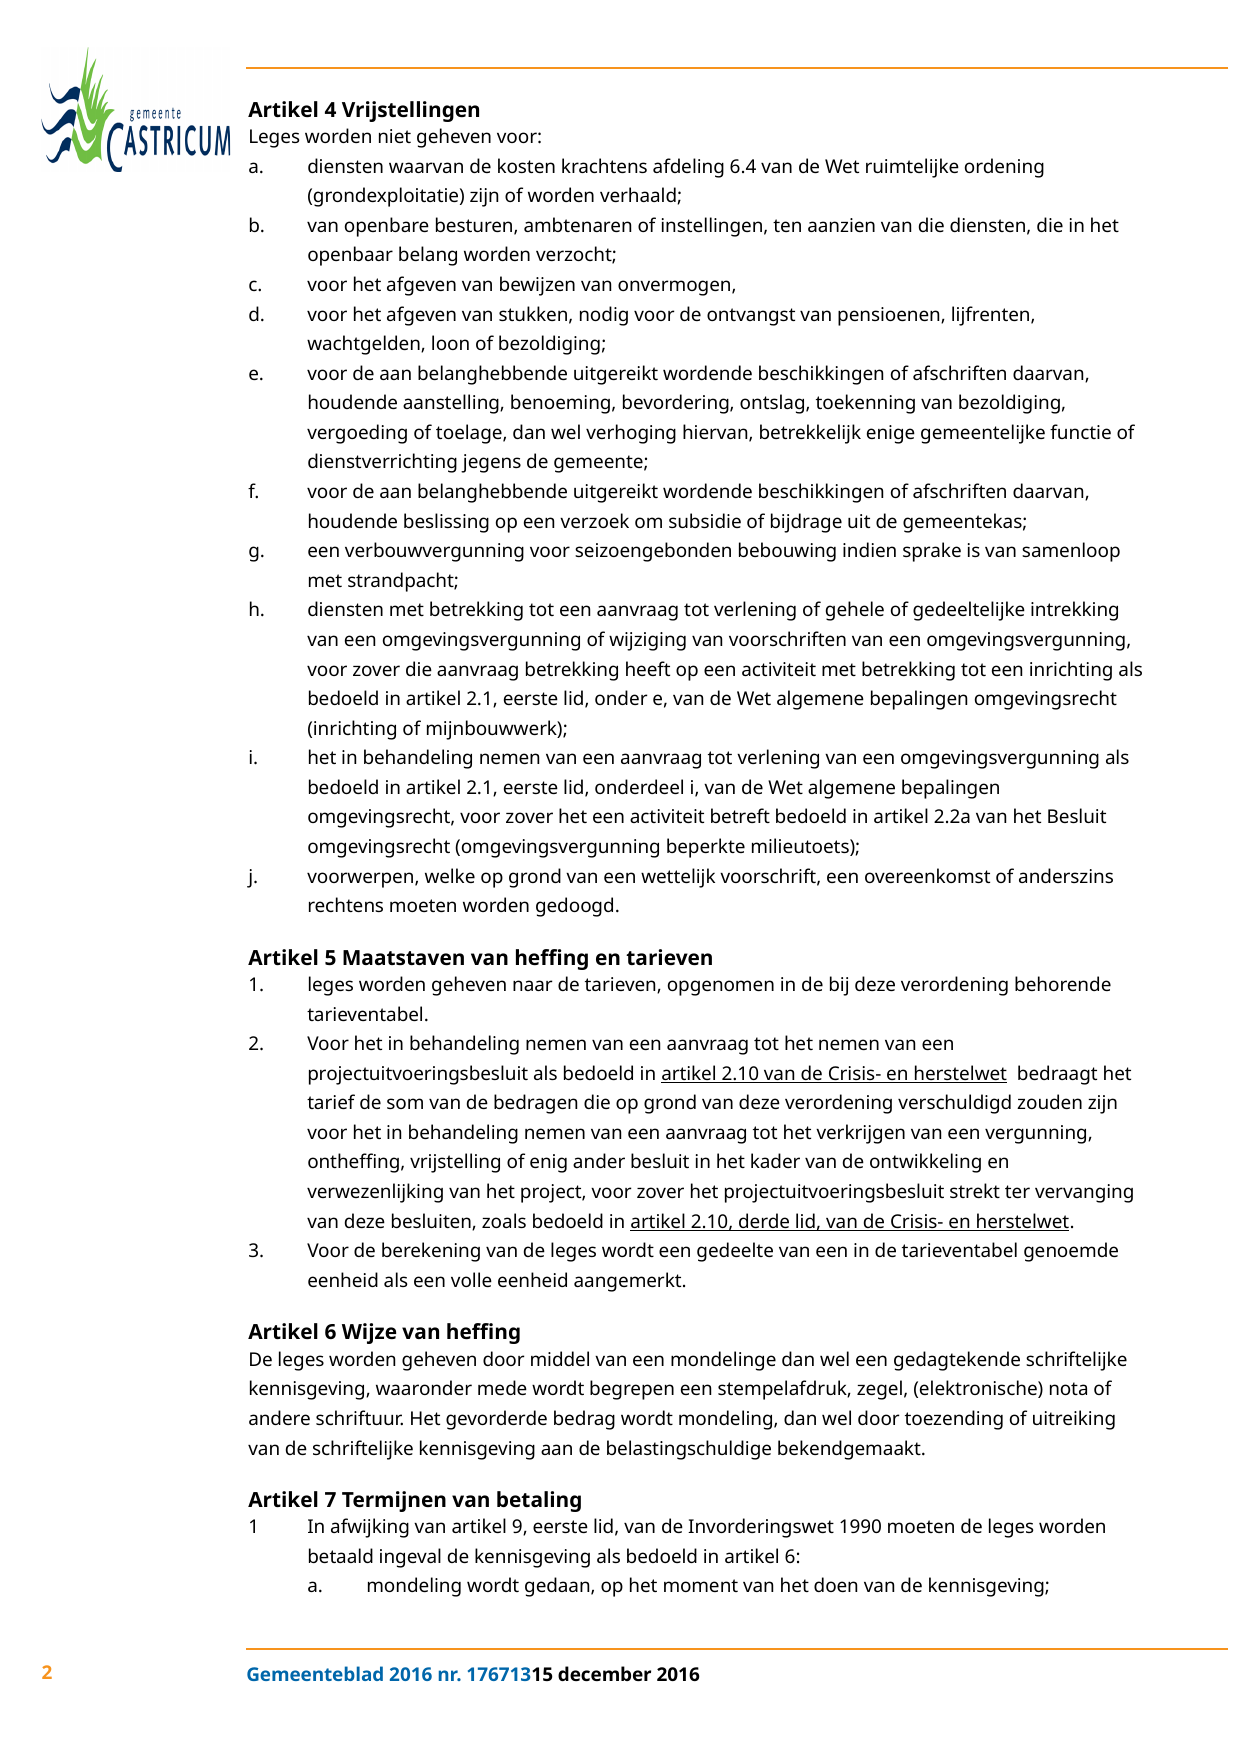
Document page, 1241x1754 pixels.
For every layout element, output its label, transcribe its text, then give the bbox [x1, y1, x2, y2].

list diensten waarvan de kosten krachtens afdeling 6.4 van de Wet ruimtelijke ordening (grondexploitatie) zijn of worden verhaald; [248, 153, 1152, 208]
text Artikel 5 Maatstaven van heffing en tarieven [248, 943, 1152, 971]
list voorwerpen, welke op grond van een wettelijk voorschrift, een overeenkomst of anderszins rechtens moeten worden gedoogd. [248, 863, 1152, 918]
list van openbare besturen, ambtenaren of instellingen, ten aanzien van die diensten, die in het openbaar belang worden verzocht; [248, 212, 1152, 267]
list het in behandeling nemen van een aanvraag tot verlening van een omgevingsvergunning als bedoeld in artikel 2.1, eerste lid, onderdeel i, van de Wet algemene bepalingen omgevingsrecht, voor zover het een activiteit betreft bedoeld in artikel 2.2a van het Besluit omgevingsrecht (omgevingsvergunning beperkte milieutoets); [248, 744, 1152, 859]
text Leges worden niet geheven voor: [248, 123, 1152, 149]
list diensten met betrekking tot een aanvraag tot verlening of gehele of gedeeltelijke intrekking van een omgevingsvergunning of wijziging van voorschriften van een omgevingsvergunning, voor zover die aanvraag betrekking heeft op een activiteit met betrekking tot een inrichting als bedoeld in artikel 2.1, eerste lid, onder e, van de Wet algemene bepalingen omgevingsrecht (inrichting of mijnbouwwerk); [248, 597, 1152, 741]
picture [41, 47, 231, 172]
list voor het afgeven van stukken, nodig voor de ontvangst van pensioenen, lijfrenten, wachtgelden, loon of bezoldiging; [248, 301, 1152, 356]
list Voor de berekening van de leges wordt een gedeelte van een in de tarieventabel genoemde eenheid als een volle eenheid aangemerkt. [248, 1237, 1152, 1293]
list Voor het in behandeling nemen van een aanvraag tot het nemen van een projectuitvoeringsbesluit als bedoeld in artikel 2.10 van de Crisis- en herstelwet bedraagt het tarief de som van de bedragen die op grond van deze verordening verschuldigd zouden zijn voor het in behandeling nemen van een aanvraag tot het verkrijgen van een vergunning, ontheffing, vrijstelling of enig ander besluit in het kader van de ontwikkeling en verwezenlijking van het project, voor zover het projectuitvoeringsbesluit strekt ter vervanging van deze besluiten, zoals bedoeld in artikel 2.10, derde lid, van de Crisis- en herstelwet. [248, 1030, 1152, 1234]
text Artikel 6 Wijze van heffing [248, 1317, 1152, 1346]
list In afwijking van artikel 9, eerste lid, van de Invorderingswet 1990 moeten de leges worden betaald ingeval de kennisgeving als bedoeld in artikel 6: [248, 1513, 1152, 1569]
text De leges worden geheven door middel van een mondelinge dan wel een gedagtekende schriftelijke kennisgeving, waaronder mede wordt begrepen een stempelafdruk, zegel, (elektronische) nota of andere schriftuur. Het gevorderde bedrag wordt mondeling, dan wel door toezending of uitreiking van de schriftelijke kennisgeving aan de belastingschuldige bekendgemaakt. [248, 1346, 1152, 1460]
list een verbouwvergunning voor seizoengebonden bebouwing indien sprake is van samenloop met strandpacht; [248, 537, 1152, 593]
text Artikel 7 Termijnen van betaling [248, 1485, 1152, 1513]
list mondeling wordt gedaan, op het moment van het doen van de kennisgeving; [307, 1573, 1152, 1598]
text Artikel 4 Vrijstellingen [248, 95, 1152, 123]
list voor de aan belanghebbende uitgereikt wordende beschikkingen of afschriften daarvan, houdende aanstelling, benoeming, bevordering, ontslag, toekenning van bezoldiging, vergoeding of toelage, dan wel verhoging hiervan, betrekkelijk enige gemeentelijke functie of dienstverrichting jegens de gemeente; [248, 360, 1152, 474]
list voor de aan belanghebbende uitgereikt wordende beschikkingen of afschriften daarvan, houdende beslissing op een verzoek om subsidie of bijdrage uit de gemeentekas; [248, 478, 1152, 533]
list leges worden geheven naar de tarieven, opgenomen in de bij deze verordening behorende tarieventabel. [248, 971, 1152, 1027]
list voor het afgeven van bewijzen van onvermogen, [248, 271, 1152, 297]
